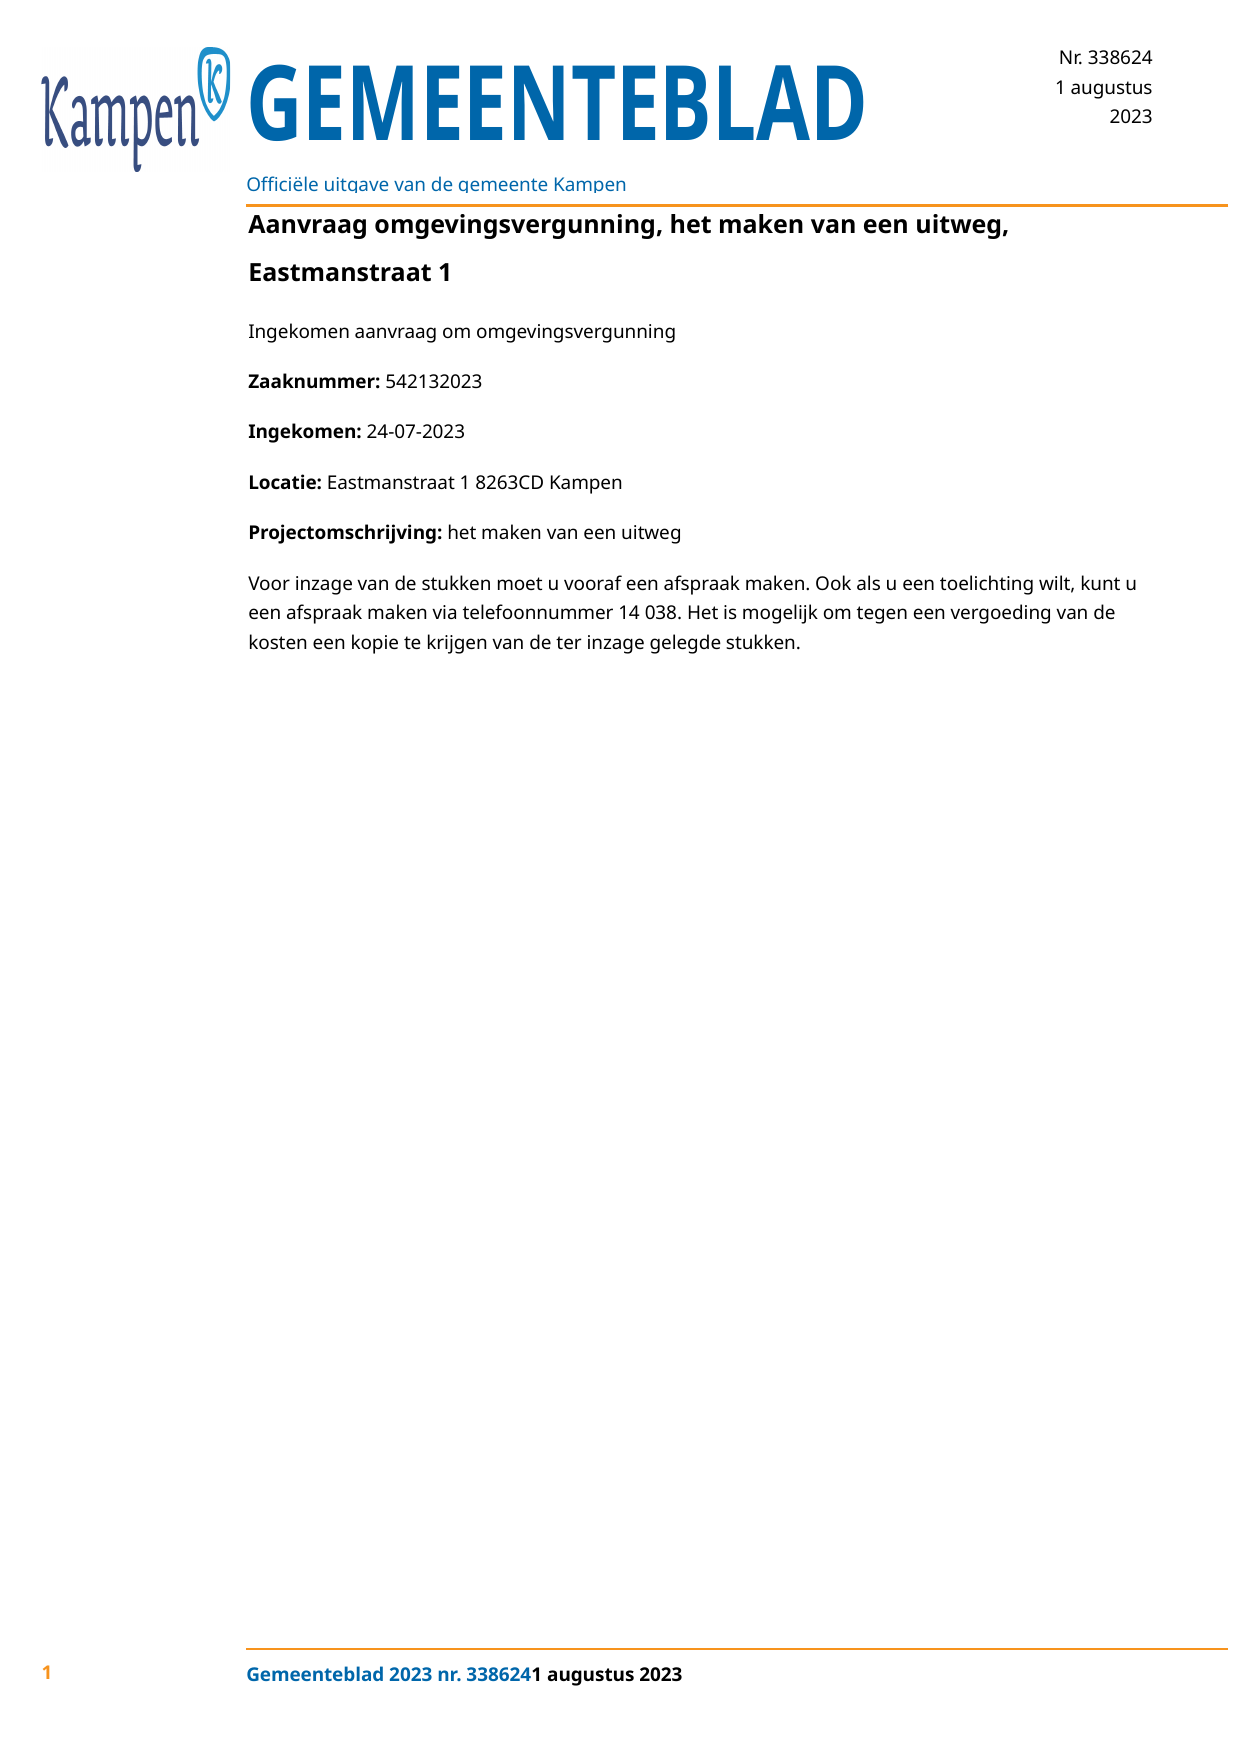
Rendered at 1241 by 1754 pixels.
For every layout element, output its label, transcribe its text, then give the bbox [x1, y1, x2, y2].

picture [41, 47, 231, 172]
text Ingekomen: 24-07-2023 [248, 419, 1152, 444]
text Locatie: Eastmanstraat 1 8263CD Kampen [248, 469, 1152, 495]
text Aanvraag omgevingsvergunning, het maken van een uitweg, Eastmanstraat 1 [248, 207, 1152, 288]
text Zaaknummer: 542132023 [248, 368, 1152, 394]
text Ingekomen aanvraag om omgevingsvergunning [248, 318, 1152, 344]
text Voor inzage van de stukken moet u vooraf een afspraak maken. Ook als u een toelichting wilt, kunt u een afspraak maken via telefoonnummer 14 038. Het is mogelijk om tegen een vergoeding van de kosten een kopie te krijgen van de ter inzage gelegde stukken. [248, 570, 1152, 655]
text Projectomschrijving: het maken van een uitweg [248, 519, 1152, 545]
